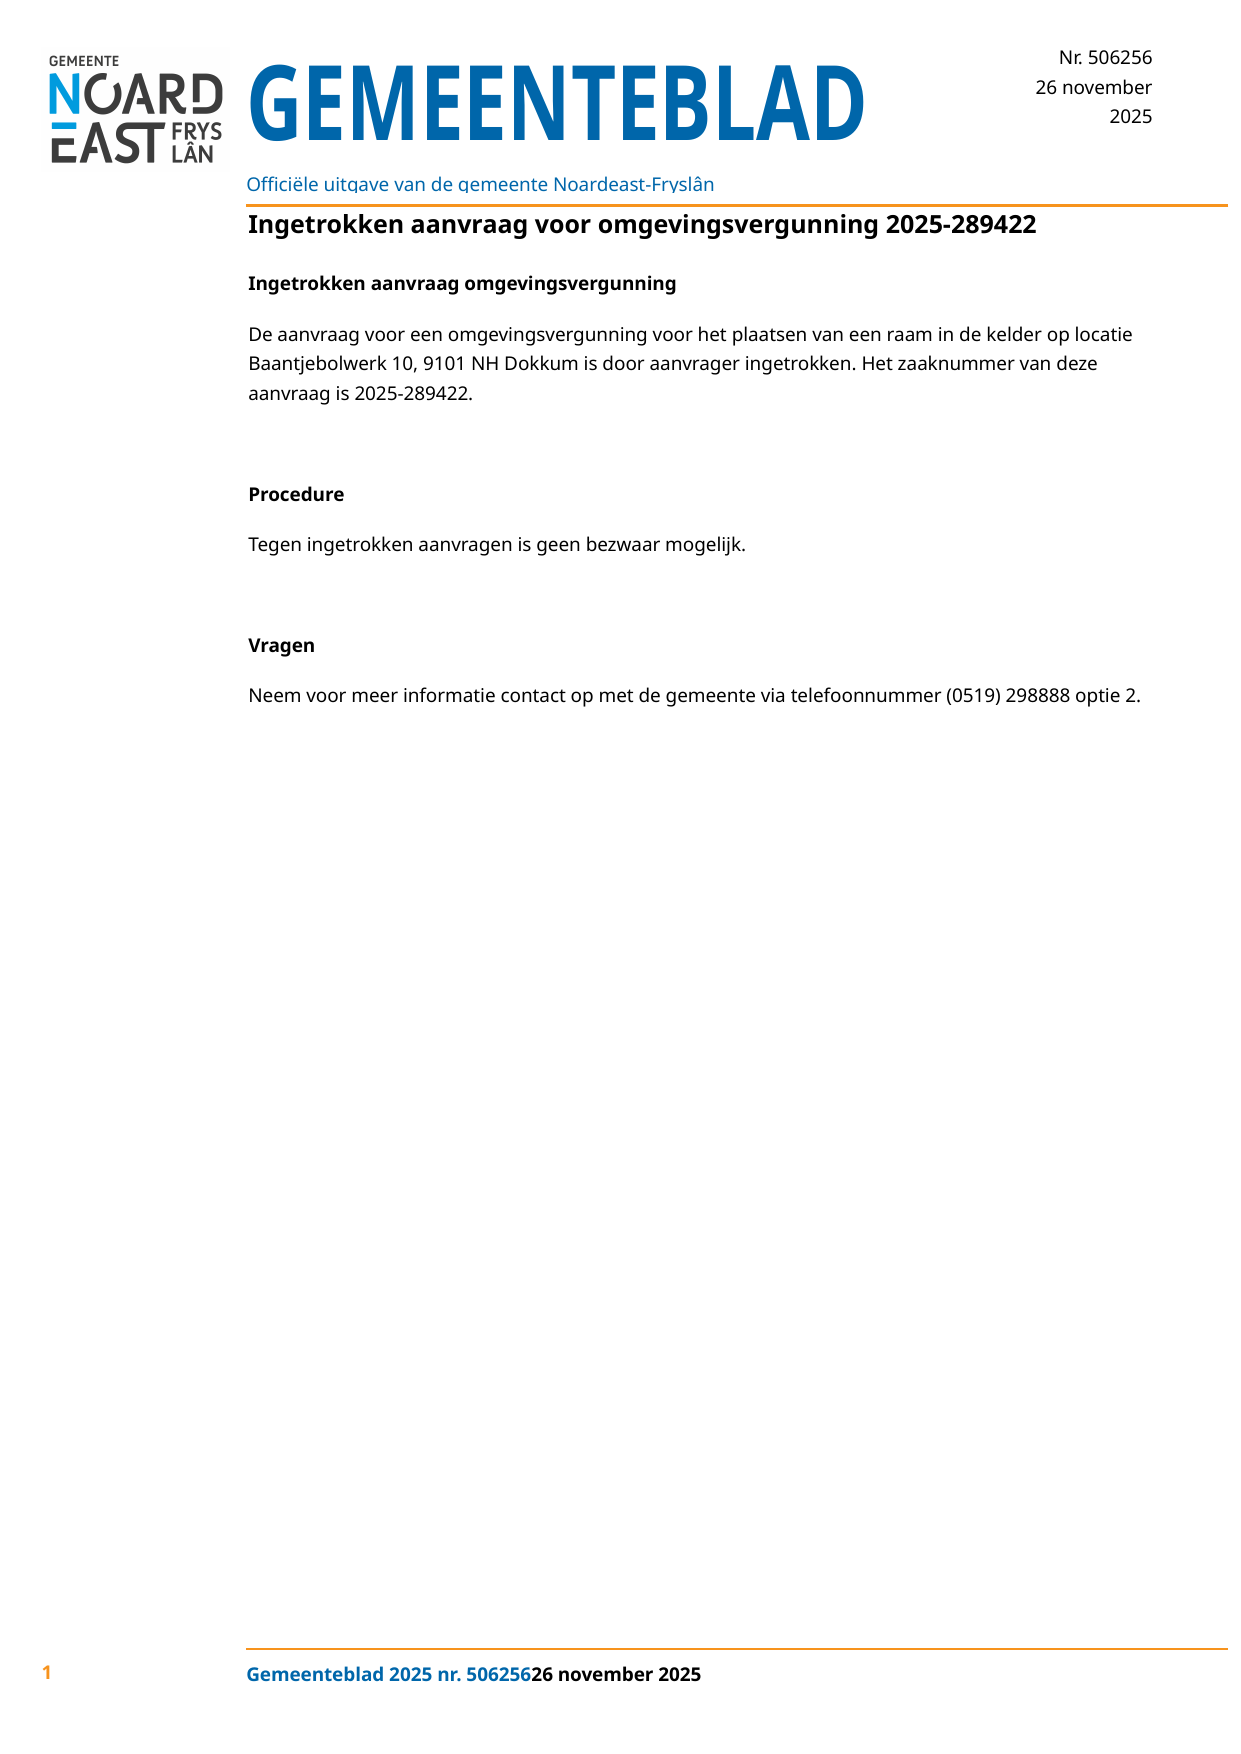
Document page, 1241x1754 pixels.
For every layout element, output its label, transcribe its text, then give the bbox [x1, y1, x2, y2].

text Vragen [248, 632, 1152, 658]
text Neem voor meer informatie contact op met de gemeente via telefoonnummer (0519) 298888 optie 2. [248, 682, 1152, 708]
text Ingetrokken aanvraag omgevingsvergunning [248, 270, 1152, 296]
text Procedure [248, 481, 1152, 506]
text Tegen ingetrokken aanvragen is geen bezwaar mogelijk. [248, 531, 1152, 557]
text Ingetrokken aanvraag voor omgevingsvergunning 2025-289422 [248, 207, 1152, 241]
text De aanvraag voor een omgevingsvergunning voor het plaatsen van een raam in de kelder op locatie Baantjebolwerk 10, 9101 NH Dokkum is door aanvrager ingetrokken. Het zaaknummer van deze aanvraag is 2025-289422. [248, 321, 1152, 406]
picture [41, 47, 231, 172]
